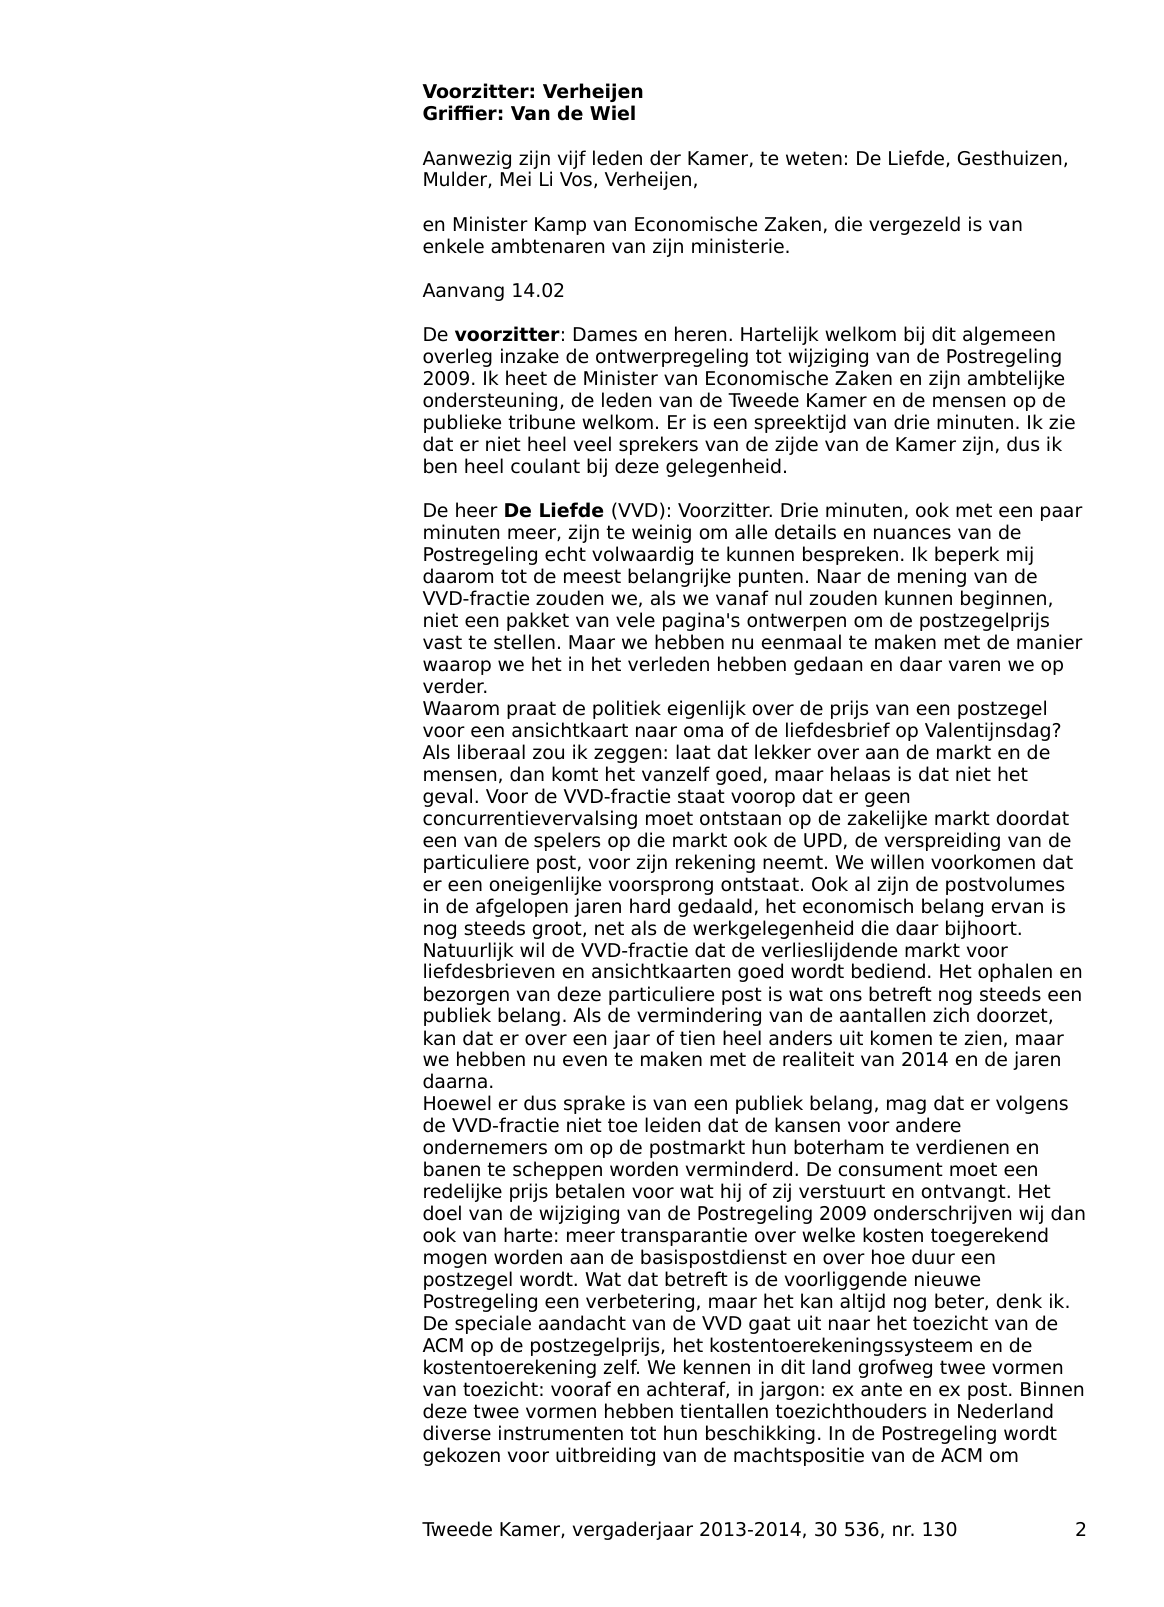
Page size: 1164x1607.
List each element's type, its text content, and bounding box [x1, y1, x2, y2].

text Aanvang 14.02 [422, 280, 1087, 302]
text Voorzitter: Verheijen [422, 81, 1087, 103]
text De speciale aandacht van de VVD gaat uit naar het toezicht van de ACM op de postzegelprijs, het kostentoerekeningssysteem en de kostentoerekening zelf. We kennen in dit land grofweg twee vormen van toezicht: vooraf en achteraf, in jargon: ex ante en ex post. Binnen deze twee vormen hebben tientallen toezichthouders in Nederland diverse instrumenten tot hun beschikking. In de Postregeling wordt gekozen voor uitbreiding van de machtspositie van de ACM om [422, 1313, 1087, 1467]
text De heer De Liefde (VVD): Voorzitter. Drie minuten, ook met een paar minuten meer, zijn te weinig om alle details en nuances van de Postregeling echt volwaardig te kunnen bespreken. Ik beperk mij daarom tot de meest belangrijke punten. Naar de mening van de VVD-fractie zouden we, als we vanaf nul zouden kunnen beginnen, niet een pakket van vele pagina's ontwerpen om de postzegelprijs vast te stellen. Maar we hebben nu eenmaal te maken met de manier waarop we het in het verleden hebben gedaan en daar varen we op verder. [422, 500, 1087, 698]
text Hoewel er dus sprake is van een publiek belang, mag dat er volgens de VVD-fractie niet toe leiden dat de kansen voor andere ondernemers om op de postmarkt hun boterham te verdienen en banen te scheppen worden verminderd. De consument moet een redelijke prijs betalen voor wat hij of zij verstuurt en ontvangt. Het doel van de wijziging van de Postregeling 2009 onderschrijven wij dan ook van harte: meer transparantie over welke kosten toegerekend mogen worden aan de basispostdienst en over hoe duur een postzegel wordt. Wat dat betreft is de voorliggende nieuwe Postregeling een verbetering, maar het kan altijd nog beter, denk ik. [422, 1093, 1087, 1313]
text Natuurlijk wil de VVD-fractie dat de verlieslijdende markt voor liefdesbrieven en ansichtkaarten goed wordt bediend. Het ophalen en bezorgen van deze particuliere post is wat ons betreft nog steeds een publiek belang. Als de vermindering van de aantallen zich doorzet, kan dat er over een jaar of tien heel anders uit komen te zien, maar we hebben nu even te maken met de realiteit van 2014 en de jaren daarna. [422, 939, 1087, 1093]
text Griffier: Van de Wiel [422, 103, 1087, 125]
text Aanwezig zijn vijf leden der Kamer, te weten: De Liefde, Gesthuizen, Mulder, Mei Li Vos, Verheijen, [422, 147, 1087, 191]
text De voorzitter: Dames en heren. Hartelijk welkom bij dit algemeen overleg inzake de ontwerpregeling tot wijziging van de Postregeling 2009. Ik heet de Minister van Economische Zaken en zijn ambtelijke ondersteuning, de leden van de Tweede Kamer en de mensen op de publieke tribune welkom. Er is een spreektijd van drie minuten. Ik zie dat er niet heel veel sprekers van de zijde van de Kamer zijn, dus ik ben heel coulant bij deze gelegenheid. [422, 324, 1087, 478]
text Waarom praat de politiek eigenlijk over de prijs van een postzegel voor een ansichtkaart naar oma of de liefdesbrief op Valentijnsdag? Als liberaal zou ik zeggen: laat dat lekker over aan de markt en de mensen, dan komt het vanzelf goed, maar helaas is dat niet het geval. Voor de VVD-fractie staat voorop dat er geen concurrentievervalsing moet ontstaan op de zakelijke markt doordat een van de spelers op die markt ook de UPD, de verspreiding van de particuliere post, voor zijn rekening neemt. We willen voorkomen dat er een oneigenlijke voorsprong ontstaat. Ook al zijn de postvolumes in de afgelopen jaren hard gedaald, het economisch belang ervan is nog steeds groot, net als de werkgelegenheid die daar bijhoort. [422, 698, 1087, 939]
text en Minister Kamp van Economische Zaken, die vergezeld is van enkele ambtenaren van zijn ministerie. [422, 213, 1087, 257]
